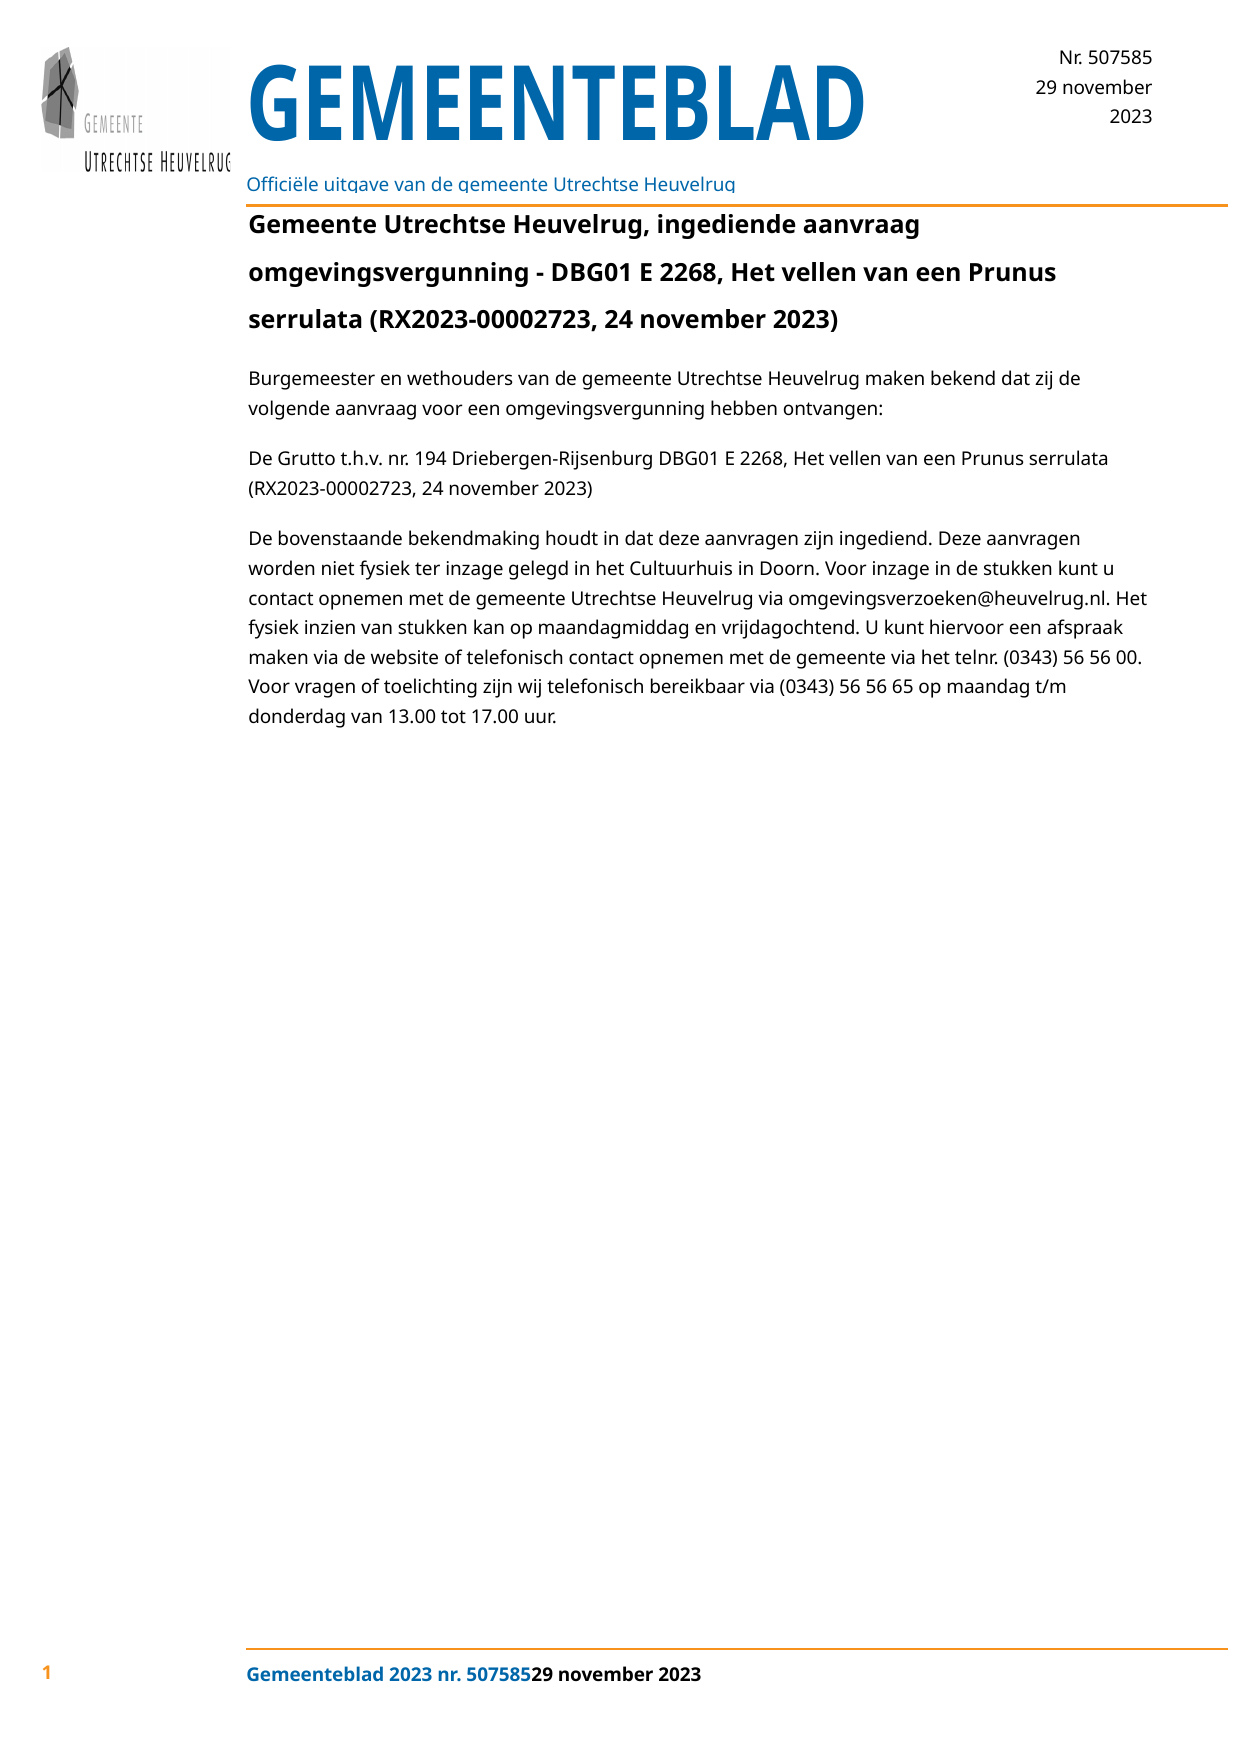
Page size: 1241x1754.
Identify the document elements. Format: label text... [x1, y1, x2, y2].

text De bovenstaande bekendmaking houdt in dat deze aanvragen zijn ingediend. Deze aanvragen worden niet fysiek ter inzage gelegd in het Cultuurhuis in Doorn. Voor inzage in de stukken kunt u contact opnemen met de gemeente Utrechtse Heuvelrug via omgevingsverzoeken@heuvelrug.nl. Het fysiek inzien van stukken kan op maandagmiddag en vrijdagochtend. U kunt hiervoor een afspraak maken via de website of telefonisch contact opnemen met de gemeente via het telnr. (0343) 56 56 00. Voor vragen of toelichting zijn wij telefonisch bereikbaar via (0343) 56 56 65 op maandag t/m donderdag van 13.00 tot 17.00 uur. [248, 526, 1152, 729]
text De Grutto t.h.v. nr. 194 Driebergen-Rijsenburg DBG01 E 2268, Het vellen van een Prunus serrulata (RX2023-00002723, 24 november 2023) [248, 446, 1152, 501]
text Burgemeester en wethouders van de gemeente Utrechtse Heuvelrug maken bekend dat zij de volgende aanvraag voor een omgevingsvergunning hebben ontvangen: [248, 366, 1152, 421]
picture [41, 47, 231, 172]
text Gemeente Utrechtse Heuvelrug, ingediende aanvraag omgevingsvergunning - DBG01 E 2268, Het vellen van een Prunus serrulata (RX2023-00002723, 24 november 2023) [248, 207, 1152, 336]
